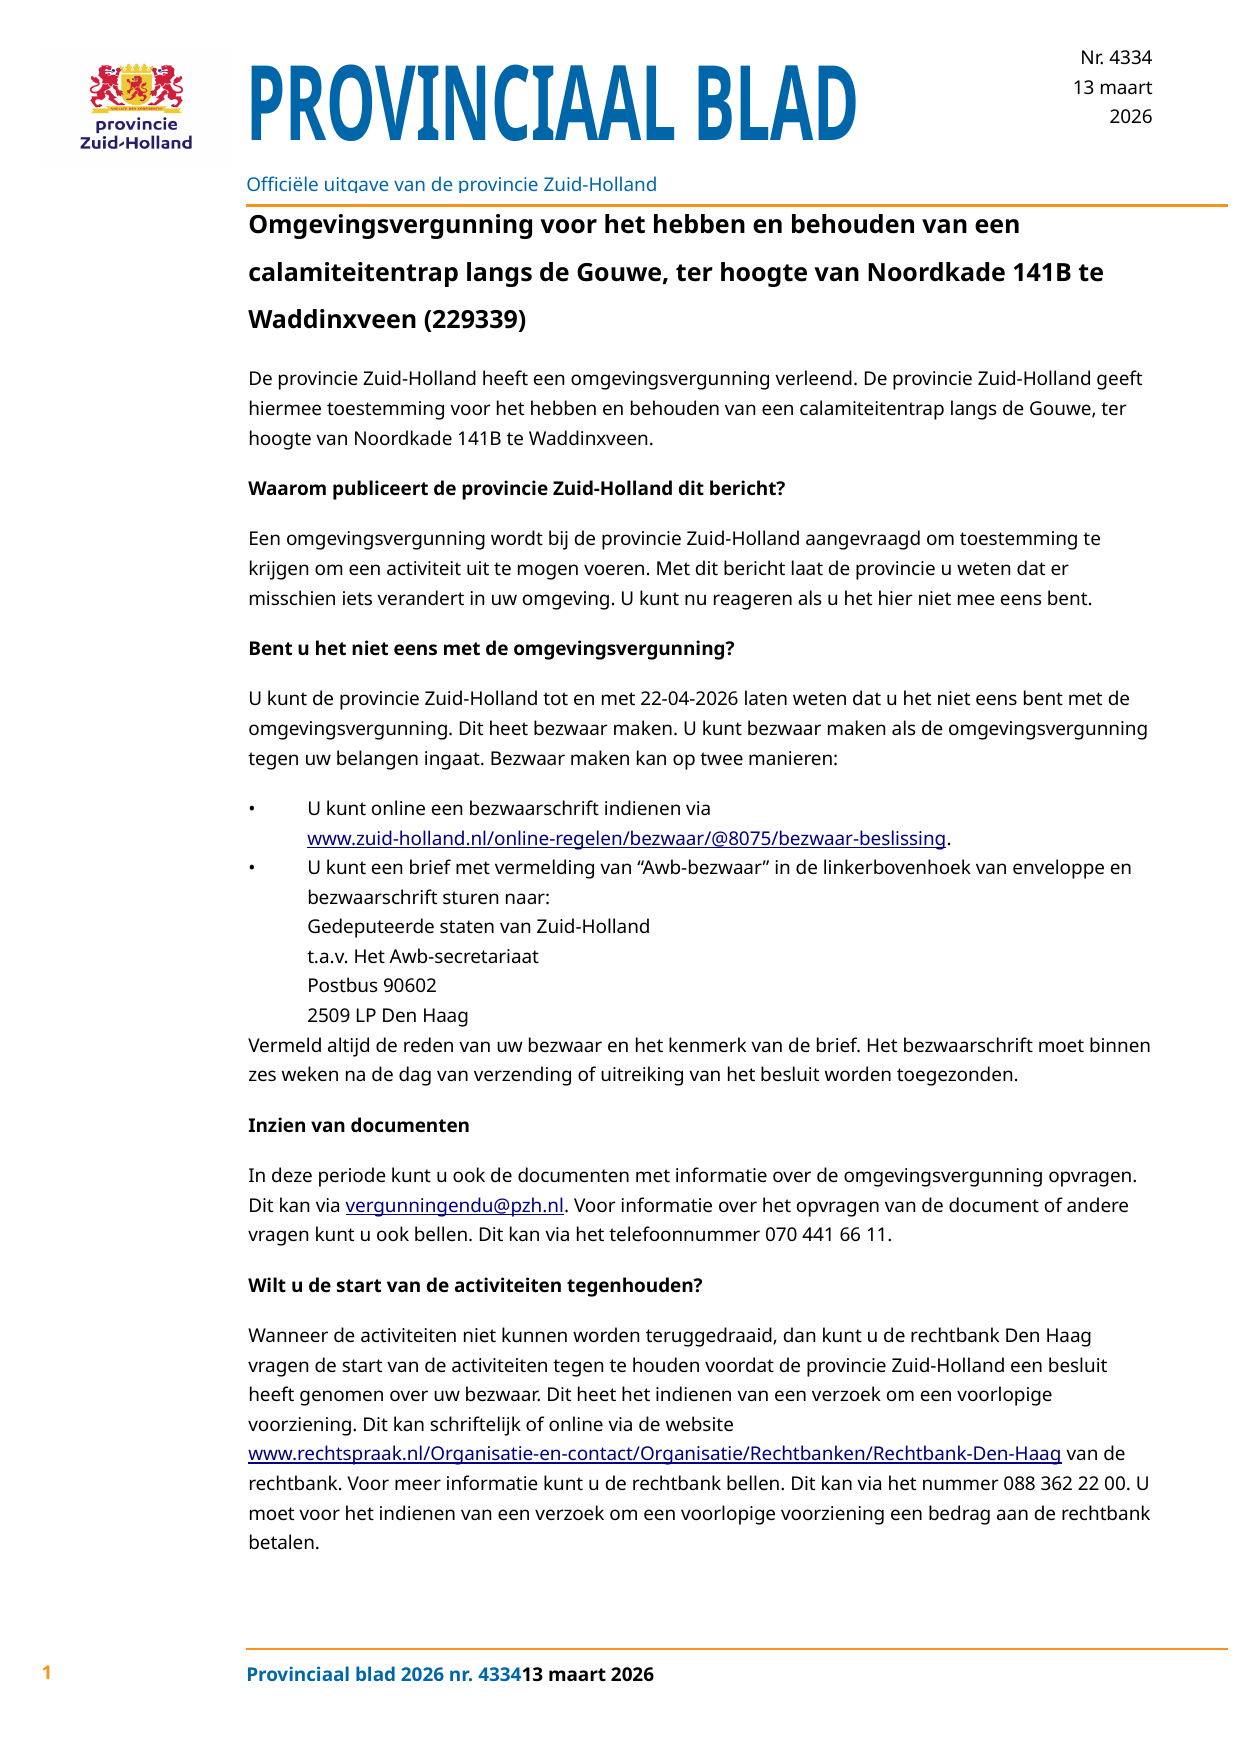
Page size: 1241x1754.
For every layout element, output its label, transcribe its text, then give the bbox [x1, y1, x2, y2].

text De provincie Zuid-Holland heeft een omgevingsvergunning verleend. De provincie Zuid-Holland geeft hiermee toestemming voor het hebben en behouden van een calamiteitentrap langs de Gouwe, ter hoogte van Noordkade 141B te Waddinxveen. [248, 366, 1152, 450]
list U kunt online een bezwaarschrift indienen via www.zuid-holland.nl/online-regelen/bezwaar/@8075/bezwaar-beslissing. [248, 795, 1152, 850]
picture [41, 47, 231, 172]
list Postbus 90602 [248, 973, 1152, 998]
list Gedeputeerde staten van Zuid-Holland [248, 913, 1152, 939]
list t.a.v. Het Awb-secretariaat [248, 943, 1152, 969]
text Inzien van documenten [248, 1112, 1152, 1137]
text Bent u het niet eens met de omgevingsvergunning? [248, 635, 1152, 661]
list 2509 LP Den Haag [248, 1002, 1152, 1028]
text In deze periode kunt u ook de documenten met informatie over de omgevingsvergunning opvragen. Dit kan via vergunningendu@pzh.nl. Voor informatie over het opvragen van de document of andere vragen kunt u ook bellen. Dit kan via het telefoonnummer 070 441 66 11. [248, 1162, 1152, 1247]
list U kunt een brief met vermelding van “Awb-bezwaar” in de linkerbovenhoek van enveloppe en bezwaarschrift sturen naar: [248, 854, 1152, 909]
text Vermeld altijd de reden van uw bezwaar en het kenmerk van de brief. Het bezwaarschrift moet binnen zes weken na de dag van verzending of uitreiking van het besluit worden toegezonden. [248, 1032, 1152, 1087]
text Wanneer de activiteiten niet kunnen worden teruggedraaid, dan kunt u de rechtbank Den Haag vragen de start van de activiteiten tegen te houden voordat de provincie Zuid-Holland een besluit heeft genomen over uw bezwaar. Dit heet het indienen van een verzoek om een voorlopige voorziening. Dit kan schriftelijk of online via de website www.rechtspraak.nl/Organisatie-en-contact/Organisatie/Rechtbanken/Rechtbank-Den-Haag van de rechtbank. Voor meer informatie kunt u de rechtbank bellen. Dit kan via het nummer 088 362 22 00. U moet voor het indienen van een verzoek om een voorlopige voorziening een bedrag aan de rechtbank betalen. [248, 1322, 1152, 1555]
text U kunt de provincie Zuid-Holland tot en met 22-04-2026 laten weten dat u het niet eens bent met de omgevingsvergunning. Dit heet bezwaar maken. U kunt bezwaar maken als de omgevingsvergunning tegen uw belangen ingaat. Bezwaar maken kan op twee manieren: [248, 686, 1152, 770]
text Wilt u de start van de activiteiten tegenhouden? [248, 1272, 1152, 1297]
text Een omgevingsvergunning wordt bij de provincie Zuid-Holland aangevraagd om toestemming te krijgen om een activiteit uit te mogen voeren. Met dit bericht laat de provincie u weten dat er misschien iets verandert in uw omgeving. U kunt nu reageren als u het hier niet mee eens bent. [248, 526, 1152, 610]
text Waarom publiceert de provincie Zuid-Holland dit bericht? [248, 475, 1152, 501]
text Omgevingsvergunning voor het hebben en behouden van een calamiteitentrap langs de Gouwe, ter hoogte van Noordkade 141B te Waddinxveen (229339) [248, 207, 1152, 336]
